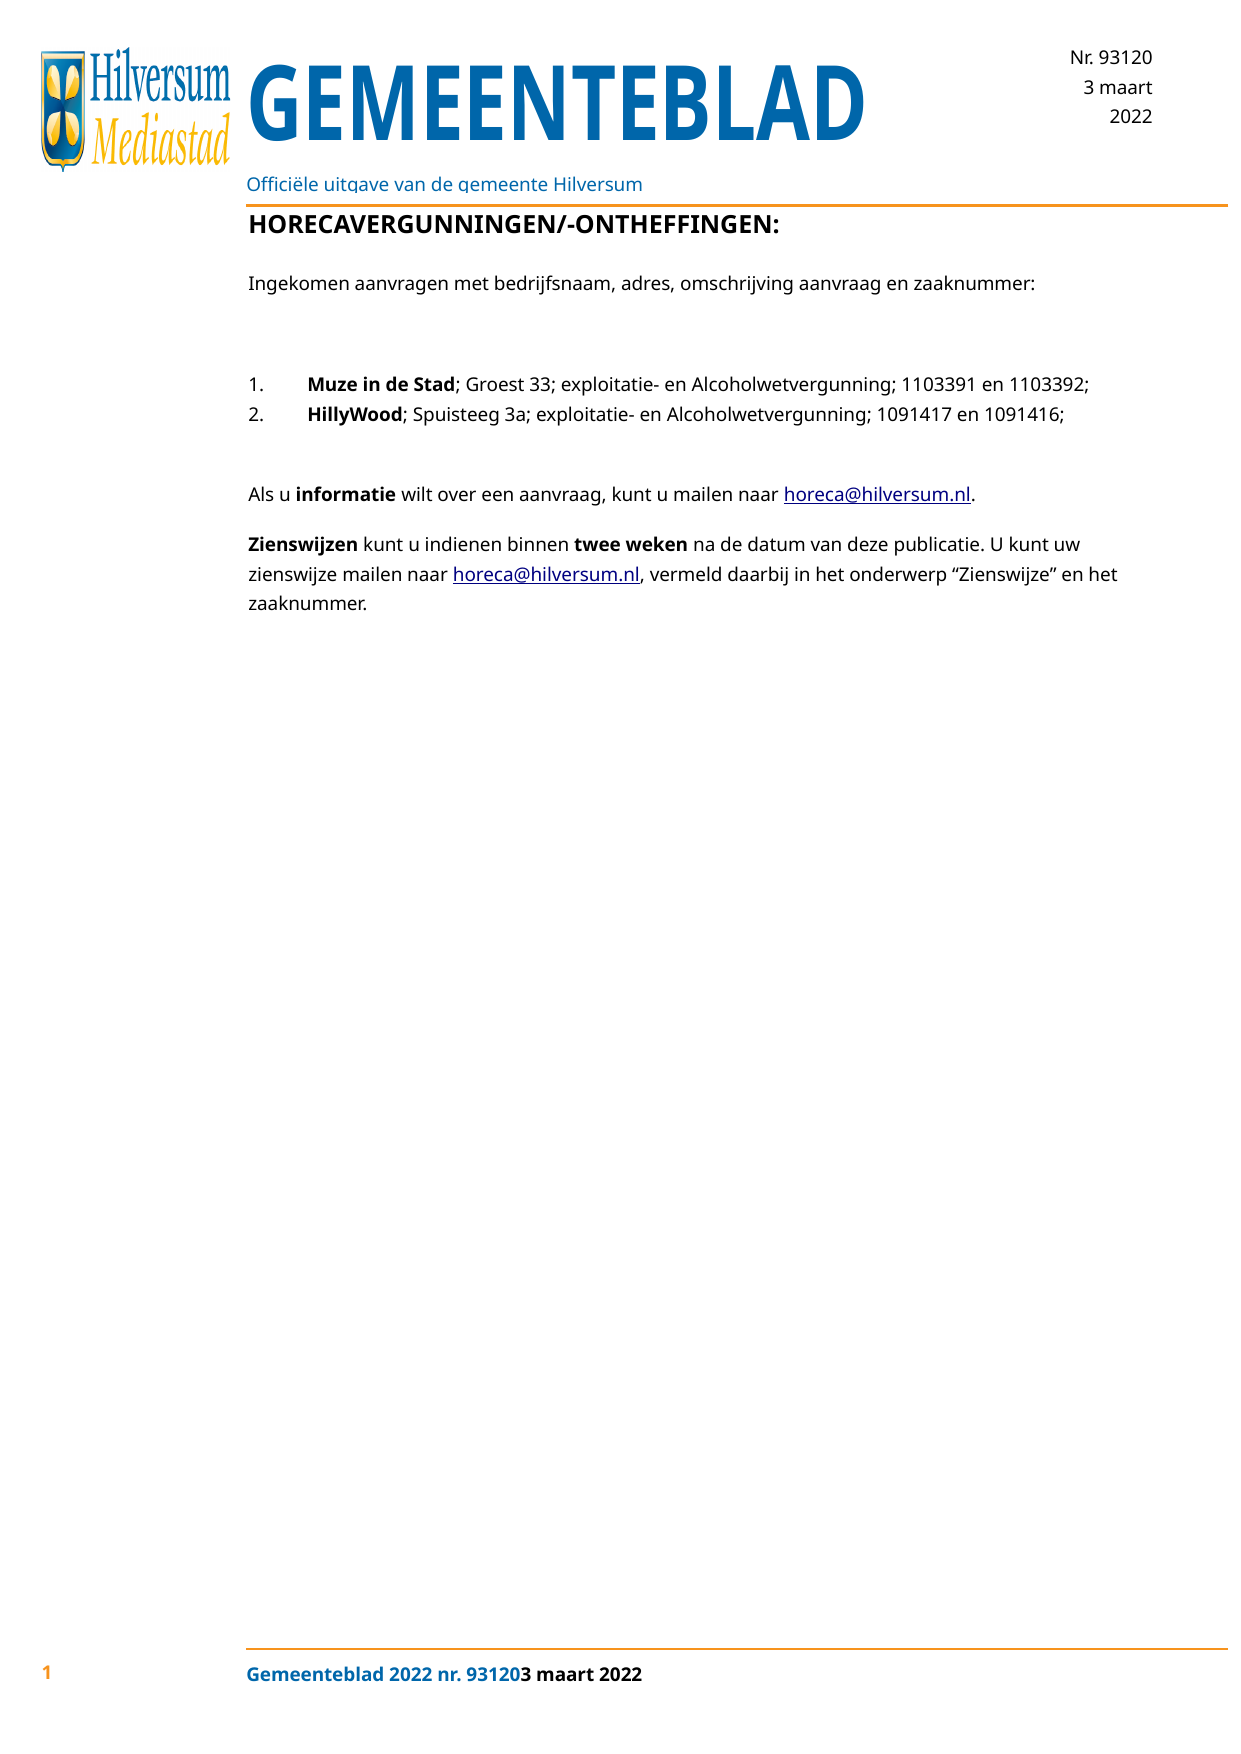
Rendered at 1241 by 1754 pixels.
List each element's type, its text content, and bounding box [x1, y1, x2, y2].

text Als u informatie wilt over een aanvraag, kunt u mailen naar horeca@hilversum.nl. [248, 481, 1152, 506]
text Ingekomen aanvragen met bedrijfsnaam, adres, omschrijving aanvraag en zaaknummer: [248, 270, 1152, 296]
picture [41, 47, 231, 172]
list Muze in de Stad; Groest 33; exploitatie- en Alcoholwetvergunning; 1103391 en 1103392; [248, 371, 1152, 397]
list HillyWood; Spuisteeg 3a; exploitatie- en Alcoholwetvergunning; 1091417 en 1091416; [248, 401, 1152, 426]
text Zienswijzen kunt u indienen binnen twee weken na de datum van deze publicatie. U kunt uw zienswijze mailen naar horeca@hilversum.nl, vermeld daarbij in het onderwerp “Zienswijze” en het zaaknummer. [248, 531, 1152, 616]
text HORECAVERGUNNINGEN/-ONTHEFFINGEN: [248, 207, 1152, 241]
